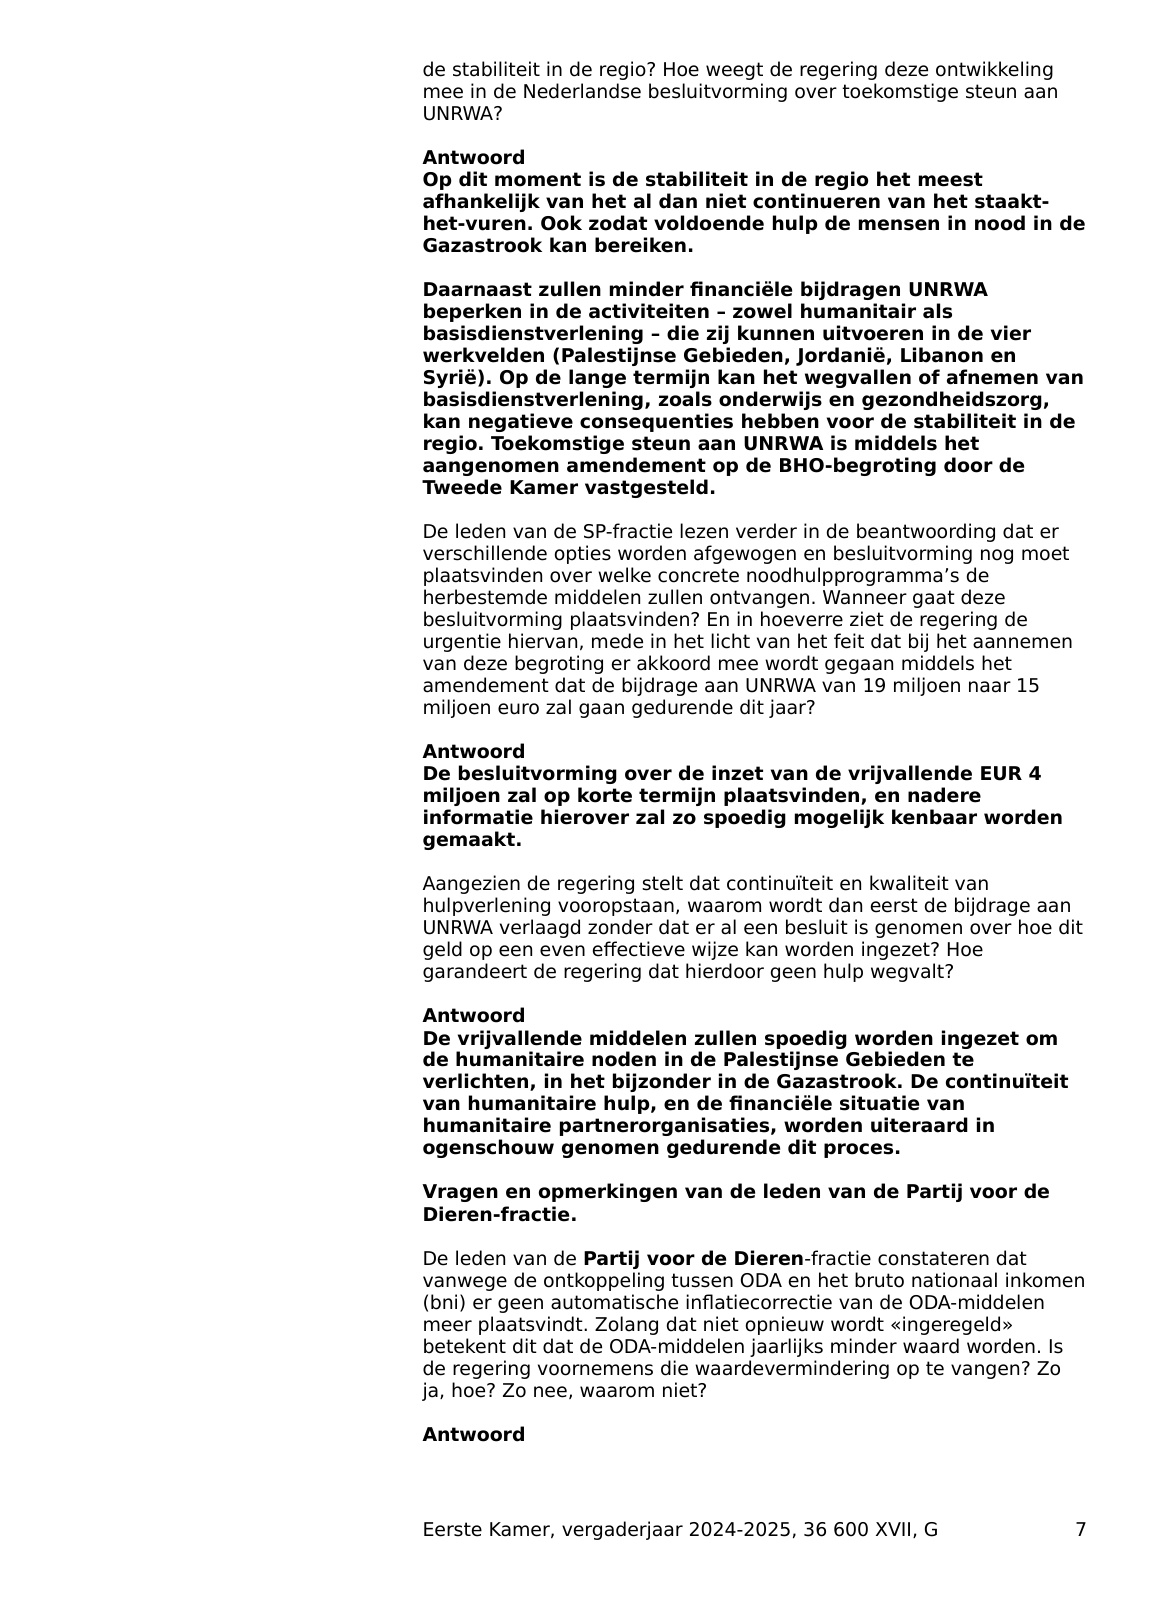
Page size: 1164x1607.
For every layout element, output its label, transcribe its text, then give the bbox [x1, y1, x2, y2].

text Antwoord [422, 741, 1087, 763]
text Aangezien de regering stelt dat continuïteit en kwaliteit van hulpverlening vooropstaan, waarom wordt dan eerst de bijdrage aan UNRWA verlaagd zonder dat er al een besluit is genomen over hoe dit geld op een even effectieve wijze kan worden ingezet? Hoe garandeert de regering dat hierdoor geen hulp wegvalt? [422, 873, 1087, 983]
text Op dit moment is de stabiliteit in de regio het meest afhankelijk van het al dan niet continueren van het staakt-het-vuren. Ook zodat voldoende hulp de mensen in nood in de Gazastrook kan bereiken. [422, 169, 1087, 257]
subtitle Vragen en opmerkingen van de leden van de Partij voor de Dieren-fractie. [422, 1181, 1087, 1225]
text Antwoord [422, 1005, 1087, 1027]
text De leden van de SP-fractie lezen verder in de beantwoording dat er verschillende opties worden afgewogen en besluitvorming nog moet plaatsvinden over welke concrete noodhulpprogramma’s de herbestemde middelen zullen ontvangen. Wanneer gaat deze besluitvorming plaatsvinden? En in hoeverre ziet de regering de urgentie hiervan, mede in het licht van het feit dat bij het aannemen van deze begroting er akkoord mee wordt gegaan middels het amendement dat de bijdrage aan UNRWA van 19 miljoen naar 15 miljoen euro zal gaan gedurende dit jaar? [422, 521, 1087, 719]
text De besluitvorming over de inzet van de vrijvallende EUR 4 miljoen zal op korte termijn plaatsvinden, en nadere informatie hierover zal zo spoedig mogelijk kenbaar worden gemaakt. [422, 763, 1087, 851]
text De leden van de Partij voor de Dieren-fractie constateren dat vanwege de ontkoppeling tussen ODA en het bruto nationaal inkomen (bni) er geen automatische inflatiecorrectie van de ODA-middelen meer plaatsvindt. Zolang dat niet opnieuw wordt «ingeregeld» betekent dit dat de ODA-middelen jaarlijks minder waard worden. Is de regering voornemens die waardevermindering op te vangen? Zo ja, hoe? Zo nee, waarom niet? [422, 1248, 1087, 1401]
text Antwoord [422, 1424, 1087, 1446]
text Daarnaast zullen minder financiële bijdragen UNRWA beperken in de activiteiten – zowel humanitair als basisdienstverlening – die zij kunnen uitvoeren in de vier werkvelden (Palestijnse Gebieden, Jordanië, Libanon en Syrië). Op de lange termijn kan het wegvallen of afnemen van basisdienstverlening, zoals onderwijs en gezondheidszorg, kan negatieve consequenties hebben voor de stabiliteit in de regio. Toekomstige steun aan UNRWA is middels het aangenomen amendement op de BHO-begroting door de Tweede Kamer vastgesteld. [422, 279, 1087, 499]
text De vrijvallende middelen zullen spoedig worden ingezet om de humanitaire noden in de Palestijnse Gebieden te verlichten, in het bijzonder in de Gazastrook. De continuïteit van humanitaire hulp, en de financiële situatie van humanitaire partnerorganisaties, worden uiteraard in ogenschouw genomen gedurende dit proces. [422, 1027, 1087, 1159]
text de stabiliteit in de regio? Hoe weegt de regering deze ontwikkeling mee in de Nederlandse besluitvorming over toekomstige steun aan UNRWA? [422, 59, 1087, 125]
text Antwoord [422, 147, 1087, 169]
